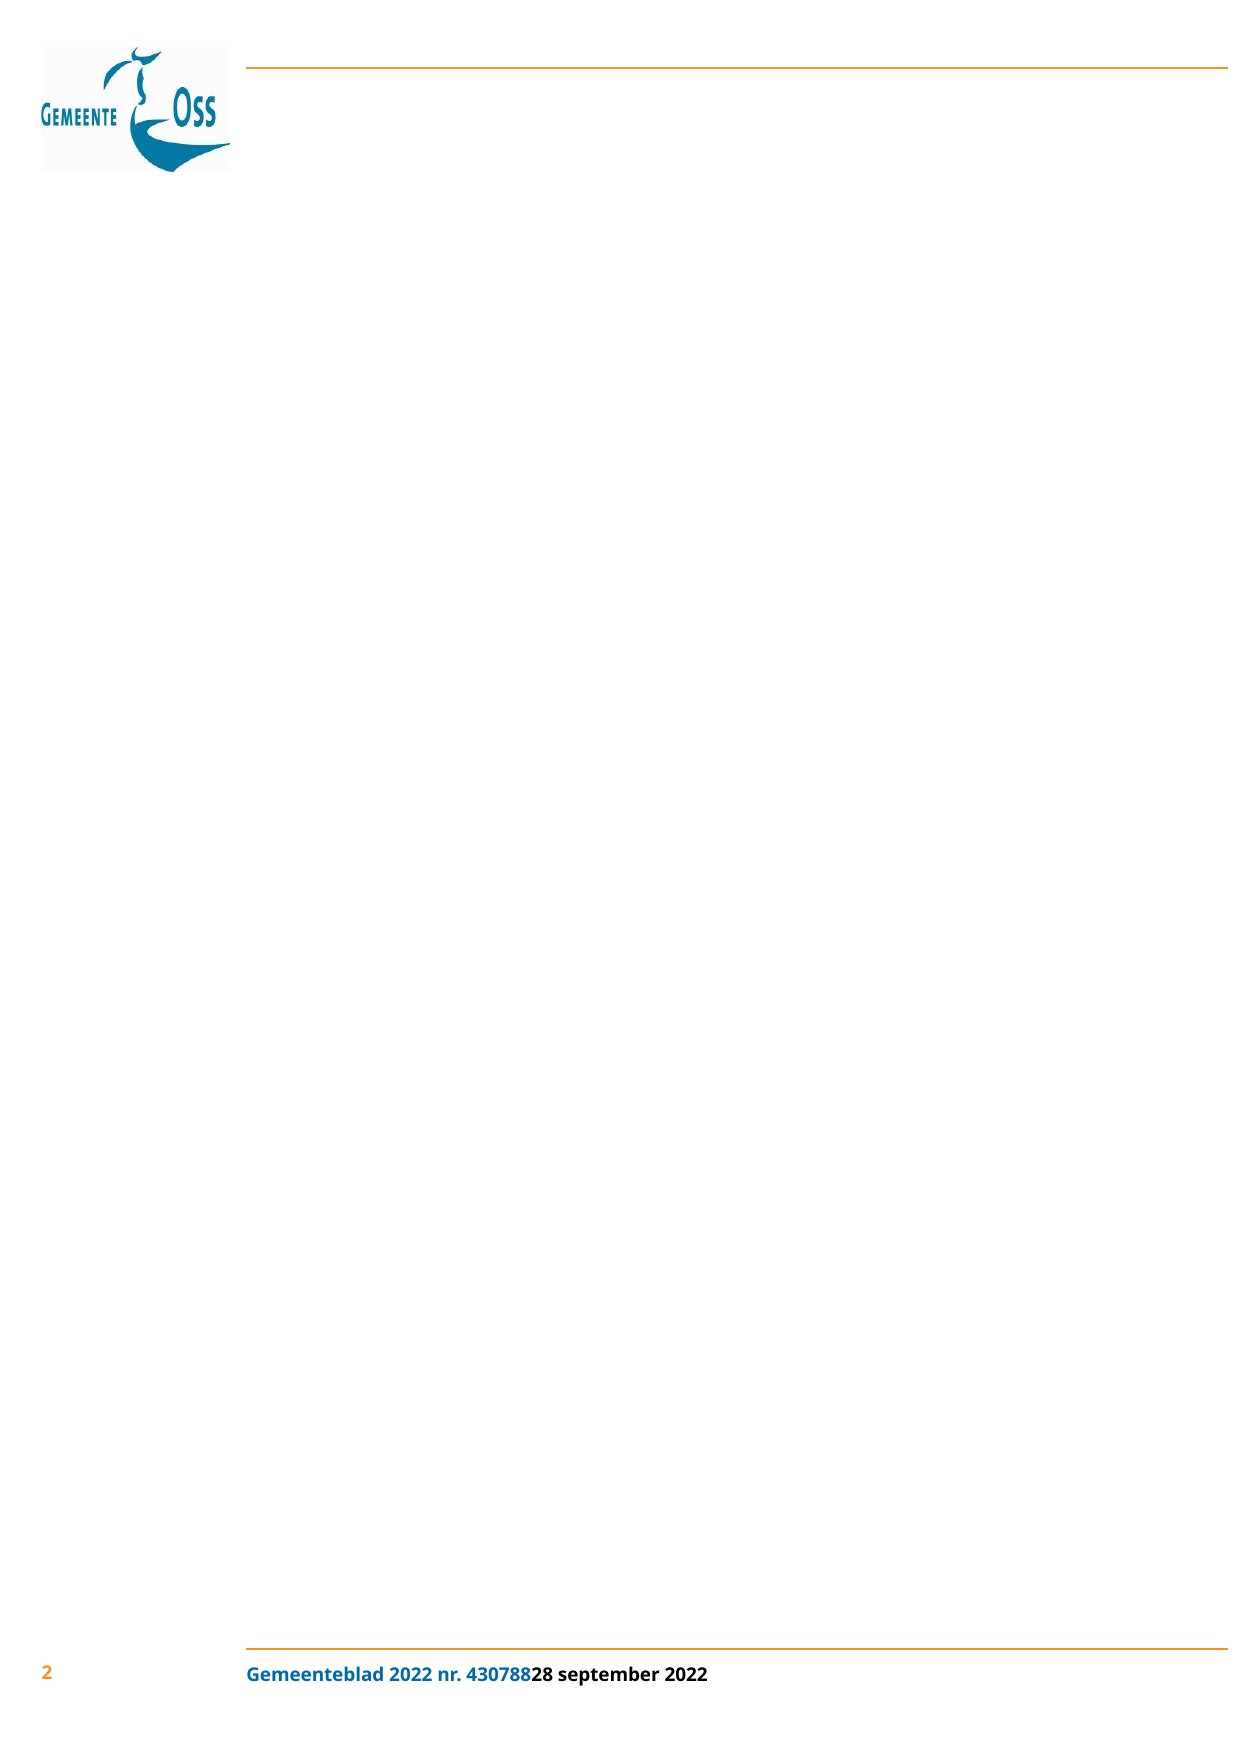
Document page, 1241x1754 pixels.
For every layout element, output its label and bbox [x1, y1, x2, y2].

picture [41, 47, 231, 172]
